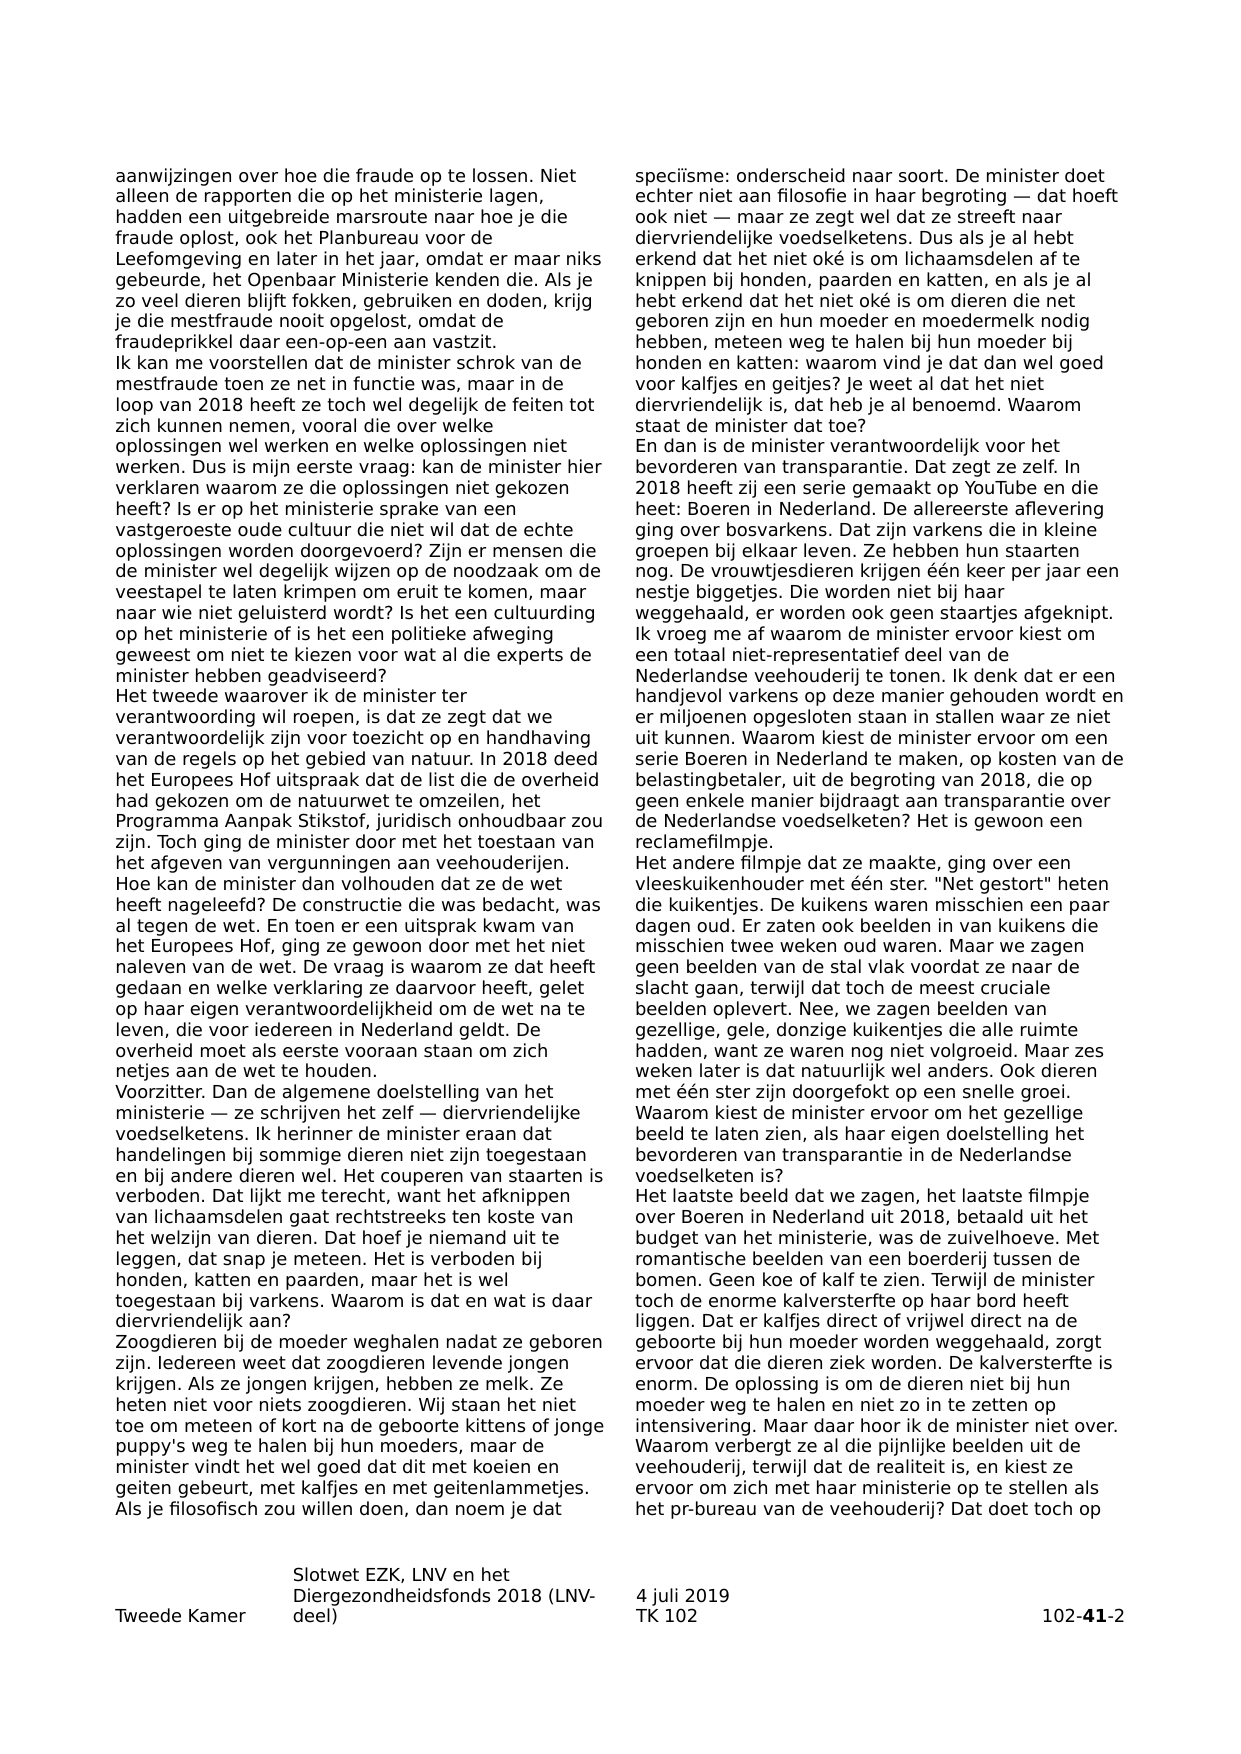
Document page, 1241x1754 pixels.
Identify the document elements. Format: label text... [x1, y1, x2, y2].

text En dan is de minister verantwoordelijk voor het bevorderen van transparantie. Dat zegt ze zelf. In 2018 heeft zij een serie gemaakt op YouTube en die heet: Boeren in Nederland. De allereerste aflevering ging over bosvarkens. Dat zijn varkens die in kleine groepen bij elkaar leven. Ze hebben hun staarten nog. De vrouwtjesdieren krijgen één keer per jaar een nestje biggetjes. Die worden niet bij haar weggehaald, er worden ook geen staartjes afgeknipt. Ik vroeg me af waarom de minister ervoor kiest om een totaal niet-representatief deel van de Nederlandse veehouderij te tonen. Ik denk dat er een handjevol varkens op deze manier gehouden wordt en er miljoenen opgesloten staan in stallen waar ze niet uit kunnen. Waarom kiest de minister ervoor om een serie Boeren in Nederland te maken, op kosten van de belastingbetaler, uit de begroting van 2018, die op geen enkele manier bijdraagt aan transparantie over de Nederlandse voedselketen? Het is gewoon een reclamefilmpje. [635, 436, 1125, 853]
text Het tweede waarover ik de minister ter verantwoording wil roepen, is dat ze zegt dat we verantwoordelijk zijn voor toezicht op en handhaving van de regels op het gebied van natuur. In 2018 deed het Europees Hof uitspraak dat de list die de overheid had gekozen om de natuurwet te omzeilen, het Programma Aanpak Stikstof, juridisch onhoudbaar zou zijn. Toch ging de minister door met het toestaan van het afgeven van vergunningen aan veehouderijen. Hoe kan de minister dan volhouden dat ze de wet heeft nageleefd? De constructie die was bedacht, was al tegen de wet. En toen er een uitsprak kwam van het Europees Hof, ging ze gewoon door met het niet naleven van de wet. De vraag is waarom ze dat heeft gedaan en welke verklaring ze daarvoor heeft, gelet op haar eigen verantwoordelijkheid om de wet na te leven, die voor iedereen in Nederland geldt. De overheid moet als eerste vooraan staan om zich netjes aan de wet te houden. [115, 686, 605, 1082]
text Voorzitter. Dan de algemene doelstelling van het ministerie — ze schrijven het zelf — diervriendelijke voedselketens. Ik herinner de minister eraan dat handelingen bij sommige dieren niet zijn toegestaan en bij andere dieren wel. Het couperen van staarten is verboden. Dat lijkt me terecht, want het afknippen van lichaamsdelen gaat rechtstreeks ten koste van het welzijn van dieren. Dat hoef je niemand uit te leggen, dat snap je meteen. Het is verboden bij honden, katten en paarden, maar het is wel toegestaan bij varkens. Waarom is dat en wat is daar diervriendelijk aan? [115, 1082, 605, 1332]
text speciïsme: onderscheid naar soort. De minister doet echter niet aan filosofie in haar begroting — dat hoeft ook niet — maar ze zegt wel dat ze streeft naar diervriendelijke voedselketens. Dus als je al hebt erkend dat het niet oké is om lichaamsdelen af te knippen bij honden, paarden en katten, en als je al hebt erkend dat het niet oké is om dieren die net geboren zijn en hun moeder en moedermelk nodig hebben, meteen weg te halen bij hun moeder bij honden en katten: waarom vind je dat dan wel goed voor kalfjes en geitjes? Je weet al dat het niet diervriendelijk is, dat heb je al benoemd. Waarom staat de minister dat toe? [635, 165, 1125, 436]
text Ik kan me voorstellen dat de minister schrok van de mestfraude toen ze net in functie was, maar in de loop van 2018 heeft ze toch wel degelijk de feiten tot zich kunnen nemen, vooral die over welke oplossingen wel werken en welke oplossingen niet werken. Dus is mijn eerste vraag: kan de minister hier verklaren waarom ze die oplossingen niet gekozen heeft? Is er op het ministerie sprake van een vastgeroeste oude cultuur die niet wil dat de echte oplossingen worden doorgevoerd? Zijn er mensen die de minister wel degelijk wijzen op de noodzaak om de veestapel te laten krimpen om eruit te komen, maar naar wie niet geluisterd wordt? Is het een cultuurding op het ministerie of is het een politieke afweging geweest om niet te kiezen voor wat al die experts de minister hebben geadviseerd? [115, 353, 605, 686]
text aanwijzingen over hoe die fraude op te lossen. Niet alleen de rapporten die op het ministerie lagen, hadden een uitgebreide marsroute naar hoe je die fraude oplost, ook het Planbureau voor de Leefomgeving en later in het jaar, omdat er maar niks gebeurde, het Openbaar Ministerie kenden die. Als je zo veel dieren blijft fokken, gebruiken en doden, krijg je die mestfraude nooit opgelost, omdat de fraudeprikkel daar een-op-een aan vastzit. [115, 165, 605, 353]
text Het laatste beeld dat we zagen, het laatste filmpje over Boeren in Nederland uit 2018, betaald uit het budget van het ministerie, was de zuivelhoeve. Met romantische beelden van een boerderij tussen de bomen. Geen koe of kalf te zien. Terwijl de minister toch de enorme kalversterfte op haar bord heeft liggen. Dat er kalfjes direct of vrijwel direct na de geboorte bij hun moeder worden weggehaald, zorgt ervoor dat die dieren ziek worden. De kalversterfte is enorm. De oplossing is om de dieren niet bij hun moeder weg te halen en niet zo in te zetten op intensivering. Maar daar hoor ik de minister niet over. Waarom verbergt ze al die pijnlijke beelden uit de veehouderij, terwijl dat de realiteit is, en kiest ze ervoor om zich met haar ministerie op te stellen als het pr-bureau van de veehouderij? Dat doet toch op [635, 1186, 1125, 1519]
text Het andere filmpje dat ze maakte, ging over een vleeskuikenhouder met één ster. "Net gestort" heten die kuikentjes. De kuikens waren misschien een paar dagen oud. Er zaten ook beelden in van kuikens die misschien twee weken oud waren. Maar we zagen geen beelden van de stal vlak voordat ze naar de slacht gaan, terwijl dat toch de meest cruciale beelden oplevert. Nee, we zagen beelden van gezellige, gele, donzige kuikentjes die alle ruimte hadden, want ze waren nog niet volgroeid. Maar zes weken later is dat natuurlijk wel anders. Ook dieren met één ster zijn doorgefokt op een snelle groei. Waarom kiest de minister ervoor om het gezellige beeld te laten zien, als haar eigen doelstelling het bevorderen van transparantie in de Nederlandse voedselketen is? [635, 853, 1125, 1186]
text Zoogdieren bij de moeder weghalen nadat ze geboren zijn. Iedereen weet dat zoogdieren levende jongen krijgen. Als ze jongen krijgen, hebben ze melk. Ze heten niet voor niets zoogdieren. Wij staan het niet toe om meteen of kort na de geboorte kittens of jonge puppy's weg te halen bij hun moeders, maar de minister vindt het wel goed dat dit met koeien en geiten gebeurt, met kalfjes en met geitenlammetjes. Als je filosofisch zou willen doen, dan noem je dat [115, 1332, 605, 1519]
